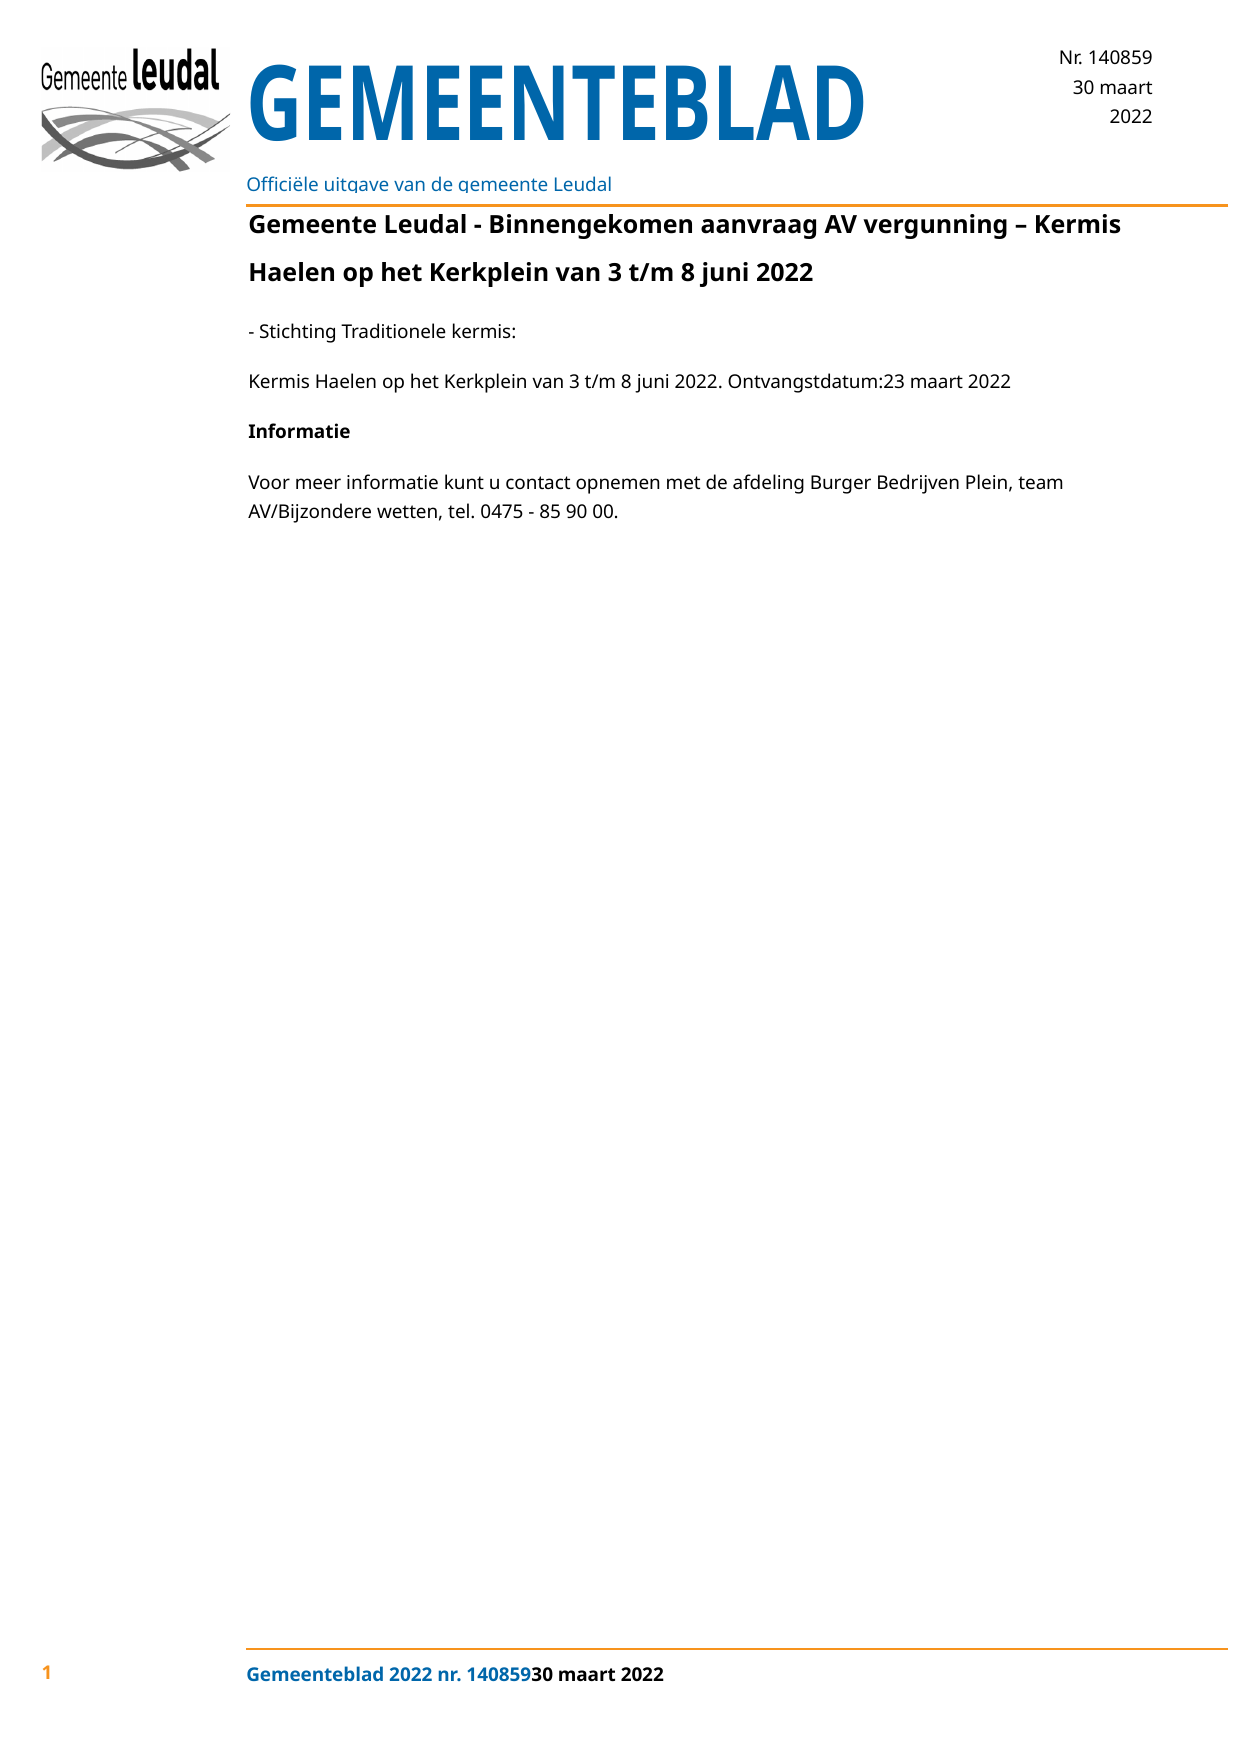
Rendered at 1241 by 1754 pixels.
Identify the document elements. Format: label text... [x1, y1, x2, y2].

text Informatie [248, 419, 1152, 444]
text - Stichting Traditionele kermis: [248, 318, 1152, 344]
text Gemeente Leudal - Binnengekomen aanvraag AV vergunning – Kermis Haelen op het Kerkplein van 3 t/m 8 juni 2022 [248, 207, 1152, 288]
text Kermis Haelen op het Kerkplein van 3 t/m 8 juni 2022. Ontvangstdatum:23 maart 2022 [248, 368, 1152, 394]
text Voor meer informatie kunt u contact opnemen met de afdeling Burger Bedrijven Plein, team AV/Bijzondere wetten, tel. 0475 - 85 90 00. [248, 469, 1152, 524]
picture [41, 47, 231, 172]
